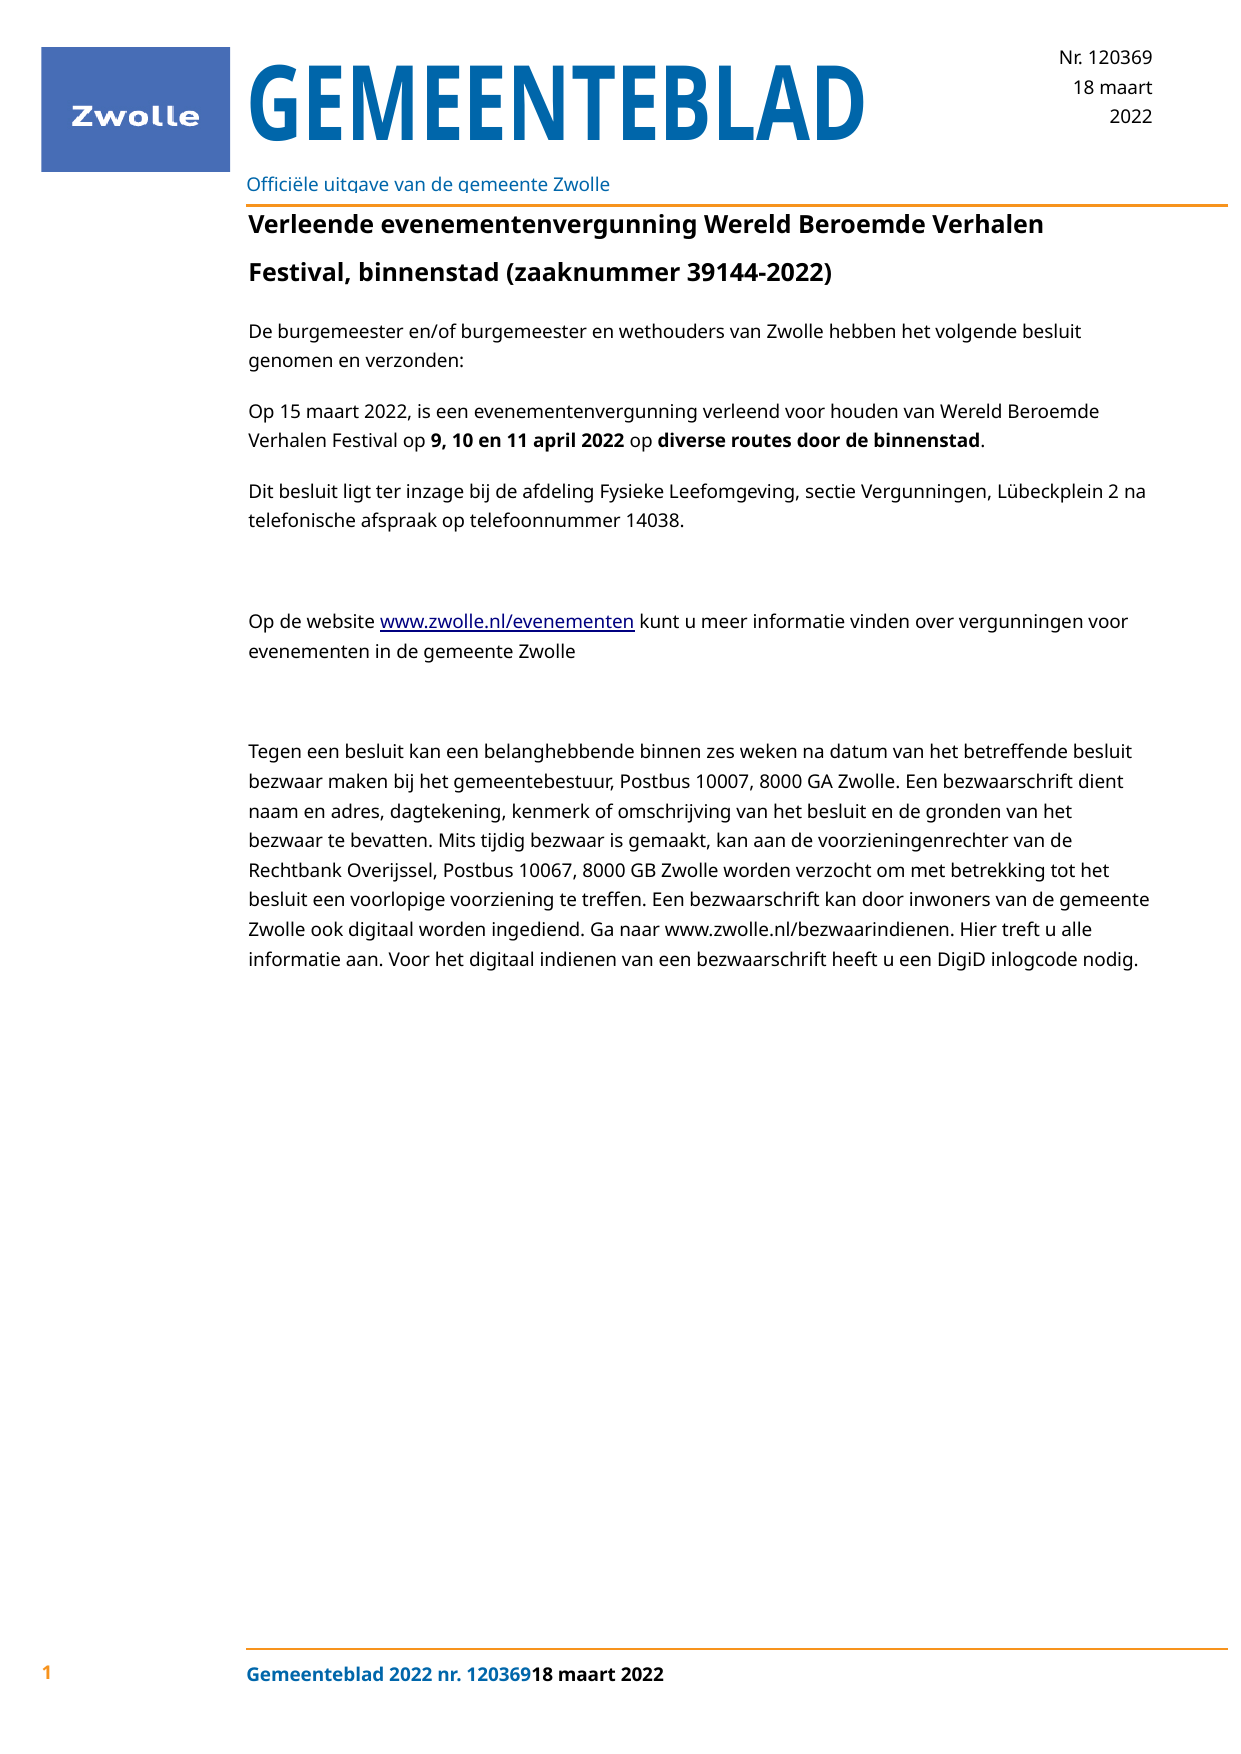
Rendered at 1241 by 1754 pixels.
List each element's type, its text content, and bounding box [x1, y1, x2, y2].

text Op de website www.zwolle.nl/evenementen kunt u meer informatie vinden over vergunningen voor evenementen in de gemeente Zwolle [248, 608, 1152, 664]
text Dit besluit ligt ter inzage bij de afdeling Fysieke Leefomgeving, sectie Vergunningen, Lübeckplein 2 na telefonische afspraak op telefoonnummer 14038. [248, 478, 1152, 533]
text Op 15 maart 2022, is een evenementenvergunning verleend voor houden van Wereld Beroemde Verhalen Festival op 9, 10 en 11 april 2022 op diverse routes door de binnenstad. [248, 398, 1152, 453]
text Verleende evenementenvergunning Wereld Beroemde Verhalen Festival, binnenstad (zaaknummer 39144-2022) [248, 207, 1152, 288]
text De burgemeester en/of burgemeester en wethouders van Zwolle hebben het volgende besluit genomen en verzonden: [248, 318, 1152, 373]
picture [41, 47, 231, 172]
text Tegen een besluit kan een belanghebbende binnen zes weken na datum van het betreffende besluit bezwaar maken bij het gemeentebestuur, Postbus 10007, 8000 GA Zwolle. Een bezwaarschrift dient naam en adres, dagtekening, kenmerk of omschrijving van het besluit en de gronden van het bezwaar te bevatten. Mits tijdig bezwaar is gemaakt, kan aan de voorzieningenrechter van de Rechtbank Overijssel, Postbus 10067, 8000 GB Zwolle worden verzocht om met betrekking tot het besluit een voorlopige voorziening te treffen. Een bezwaarschrift kan door inwoners van de gemeente Zwolle ook digitaal worden ingediend. Ga naar www.zwolle.nl/bezwaarindienen. Hier treft u alle informatie aan. Voor het digitaal indienen van een bezwaarschrift heeft u een DigiD inlogcode nodig. [248, 739, 1152, 972]
